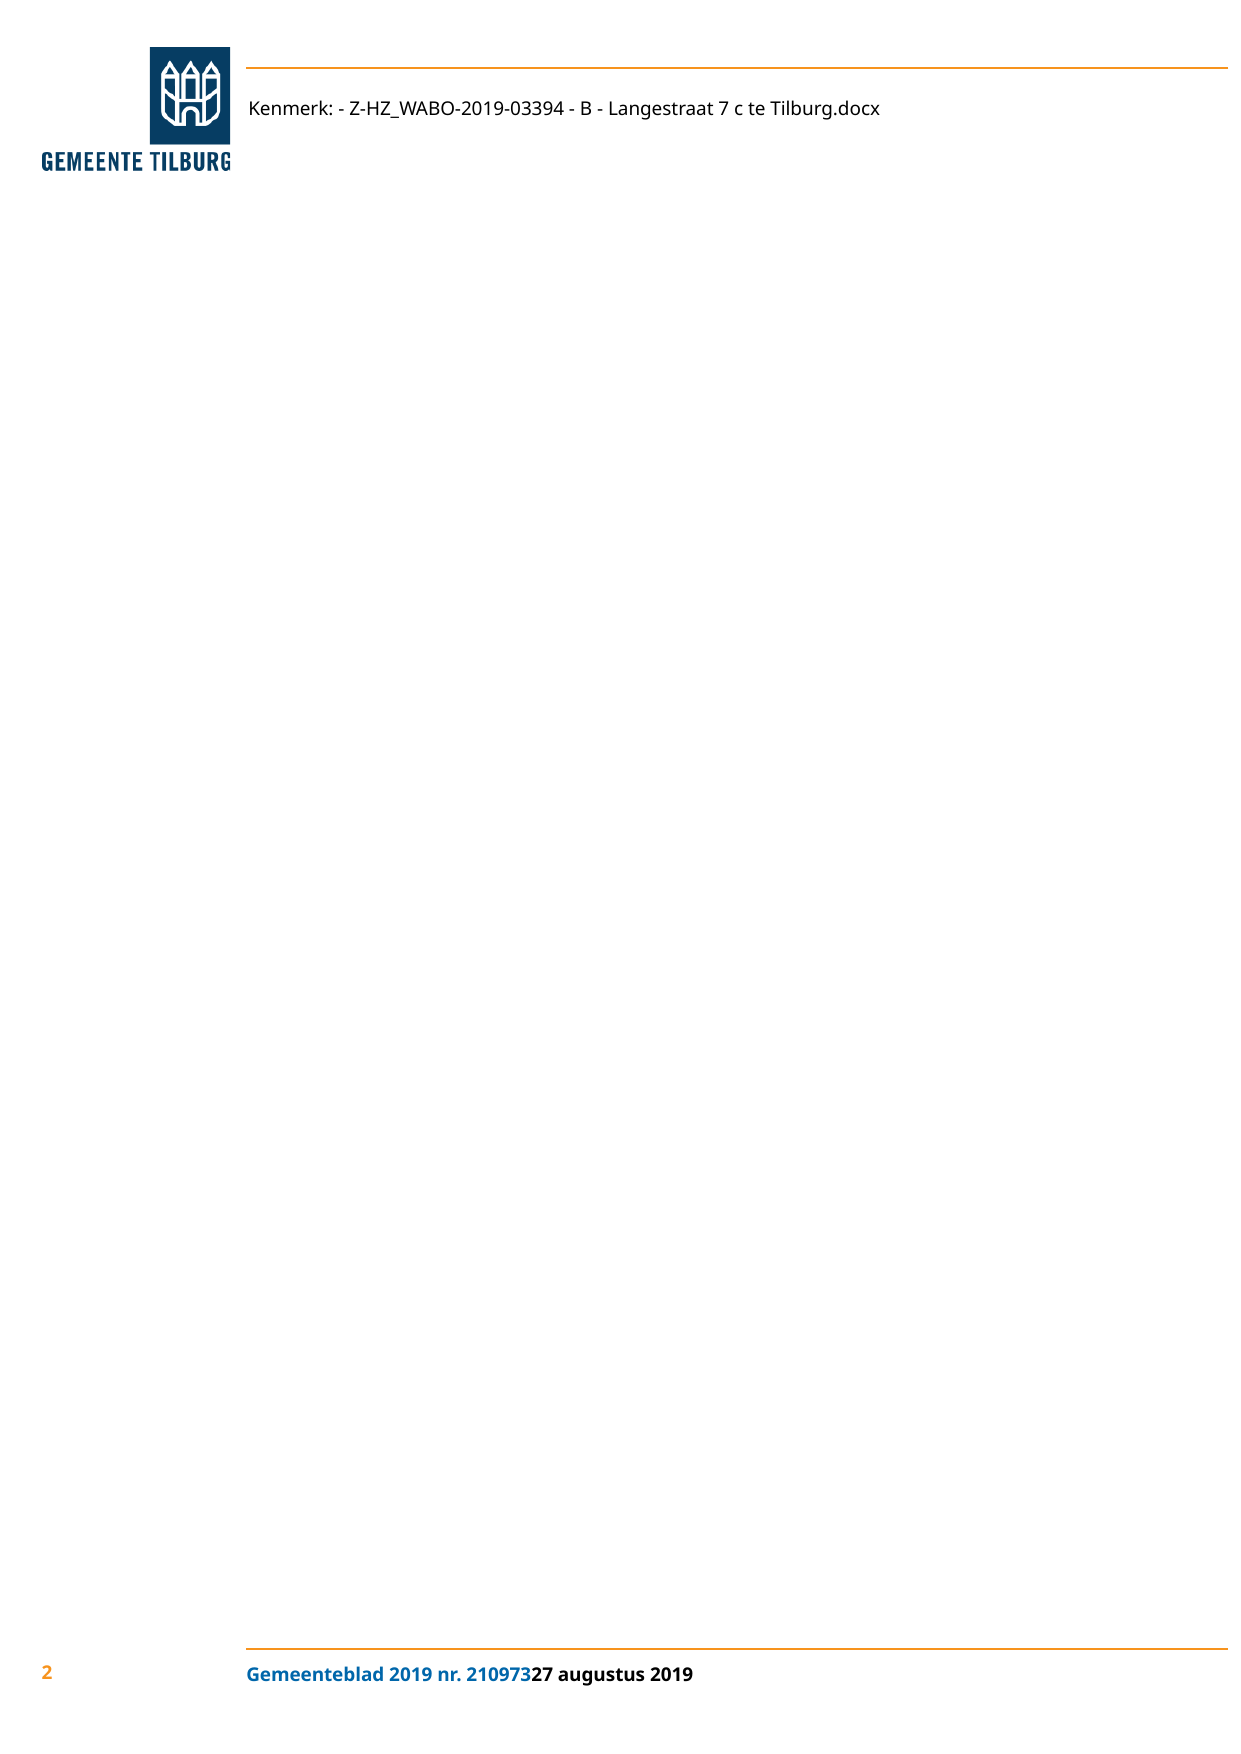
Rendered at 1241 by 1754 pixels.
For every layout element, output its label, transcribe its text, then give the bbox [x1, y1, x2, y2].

text Kenmerk: - Z-HZ_WABO-2019-03394 - B - Langestraat 7 c te Tilburg.docx [248, 95, 1152, 121]
picture [41, 47, 231, 172]
